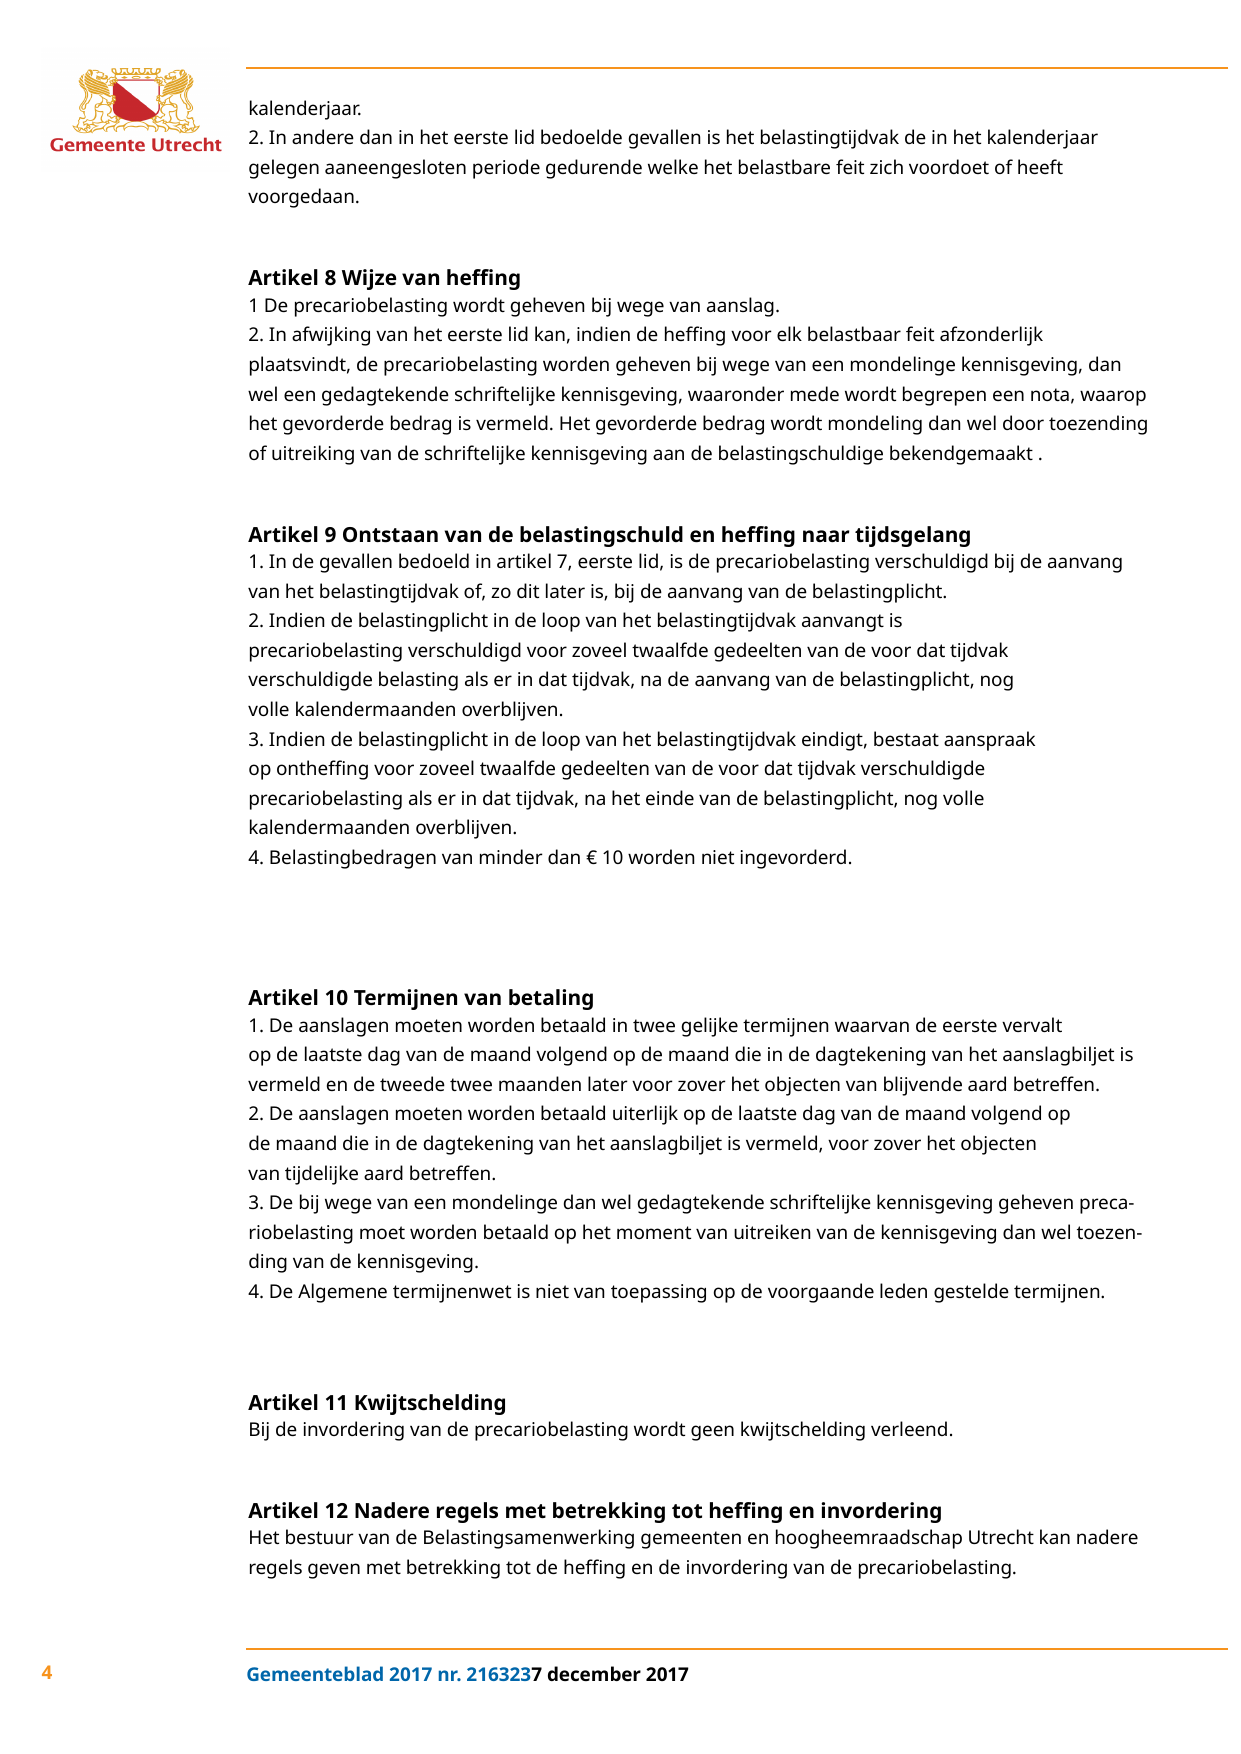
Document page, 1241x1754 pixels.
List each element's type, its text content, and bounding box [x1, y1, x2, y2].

text volle kalendermaanden overblijven. [248, 696, 1152, 722]
text kalendermaanden overblijven. [248, 814, 1152, 840]
text 1 De precariobelasting wordt geheven bij wege van aanslag. [248, 292, 1152, 318]
text 4. Belastingbedragen van minder dan € 10 worden niet ingevorderd. [248, 844, 1152, 870]
text op de laatste dag van de maand volgend op de maand die in de dagtekening van het aanslagbiljet is vermeld en de tweede twee maanden later voor zover het objecten van blijvende aard betreffen. [248, 1041, 1152, 1097]
text Artikel 12 Nadere regels met betrekking tot heffing en invordering [248, 1496, 1152, 1524]
text 2. In andere dan in het eerste lid bedoelde gevallen is het belastingtijdvak de in het kalenderjaar gelegen aaneengesloten periode gedurende welke het belastbare feit zich voordoet of heeft voorgedaan. [248, 124, 1152, 209]
text kalenderjaar. [248, 95, 1152, 121]
text 1. De aanslagen moeten worden betaald in twee gelijke termijnen waarvan de eerste vervalt [248, 1012, 1152, 1037]
text Het bestuur van de Belastingsamenwerking gemeenten en hoogheemraadschap Utrecht kan nadere regels geven met betrekking tot de heffing en de invordering van de precariobelasting. [248, 1524, 1152, 1580]
text 4. De Algemene termijnenwet is niet van toepassing op de voorgaande leden gestelde termijnen. [248, 1278, 1152, 1304]
text precariobelasting als er in dat tijdvak, na het einde van de belastingplicht, nog volle [248, 785, 1152, 811]
text 3. Indien de belastingplicht in de loop van het belastingtijdvak eindigt, bestaat aanspraak [248, 726, 1152, 752]
text Artikel 11 Kwijtschelding [248, 1388, 1152, 1416]
text plaatsvindt, de precariobelasting worden geheven bij wege van een mondelinge kennisgeving, dan wel een gedagtekende schriftelijke kennisgeving, waaronder mede wordt begrepen een nota, waarop het gevorderde bedrag is vermeld. Het gevorderde bedrag wordt mondeling dan wel door toezending of uitreiking van de schriftelijke kennisgeving aan de belastingschuldige bekendgemaakt . [248, 351, 1152, 466]
text 3. De bij wege van een mondelinge dan wel gedagtekende schriftelijke kennisgeving geheven preca-riobelasting moet worden betaald op het moment van uitreiken van de kennisgeving dan wel toezen-ding van de kennisgeving. [248, 1189, 1152, 1274]
text 2. De aanslagen moeten worden betaald uiterlijk op de laatste dag van de maand volgend op [248, 1101, 1152, 1126]
text Bij de invordering van de precariobelasting wordt geen kwijtschelding verleend. [248, 1416, 1152, 1442]
text 1. In de gevallen bedoeld in artikel 7, eerste lid, is de precariobelasting verschuldigd bij de aanvang van het belastingtijdvak of, zo dit later is, bij de aanvang van de belastingplicht. [248, 548, 1152, 604]
text Artikel 8 Wijze van heffing [248, 263, 1152, 292]
text de maand die in de dagtekening van het aanslagbiljet is vermeld, voor zover het objecten [248, 1130, 1152, 1156]
picture [41, 47, 231, 172]
text van tijdelijke aard betreffen. [248, 1160, 1152, 1185]
text 2. Indien de belastingplicht in de loop van het belastingtijdvak aanvangt is [248, 607, 1152, 633]
text verschuldigde belasting als er in dat tijdvak, na de aanvang van de belastingplicht, nog [248, 667, 1152, 692]
text 2. In afwijking van het eerste lid kan, indien de heffing voor elk belastbaar feit afzonderlijk [248, 322, 1152, 347]
text Artikel 9 Ontstaan van de belastingschuld en heffing naar tijdsgelang [248, 520, 1152, 548]
text op ontheffing voor zoveel twaalfde gedeelten van de voor dat tijdvak verschuldigde [248, 755, 1152, 781]
text precariobelasting verschuldigd voor zoveel twaalfde gedeelten van de voor dat tijdvak [248, 637, 1152, 663]
text Artikel 10 Termijnen van betaling [248, 983, 1152, 1012]
